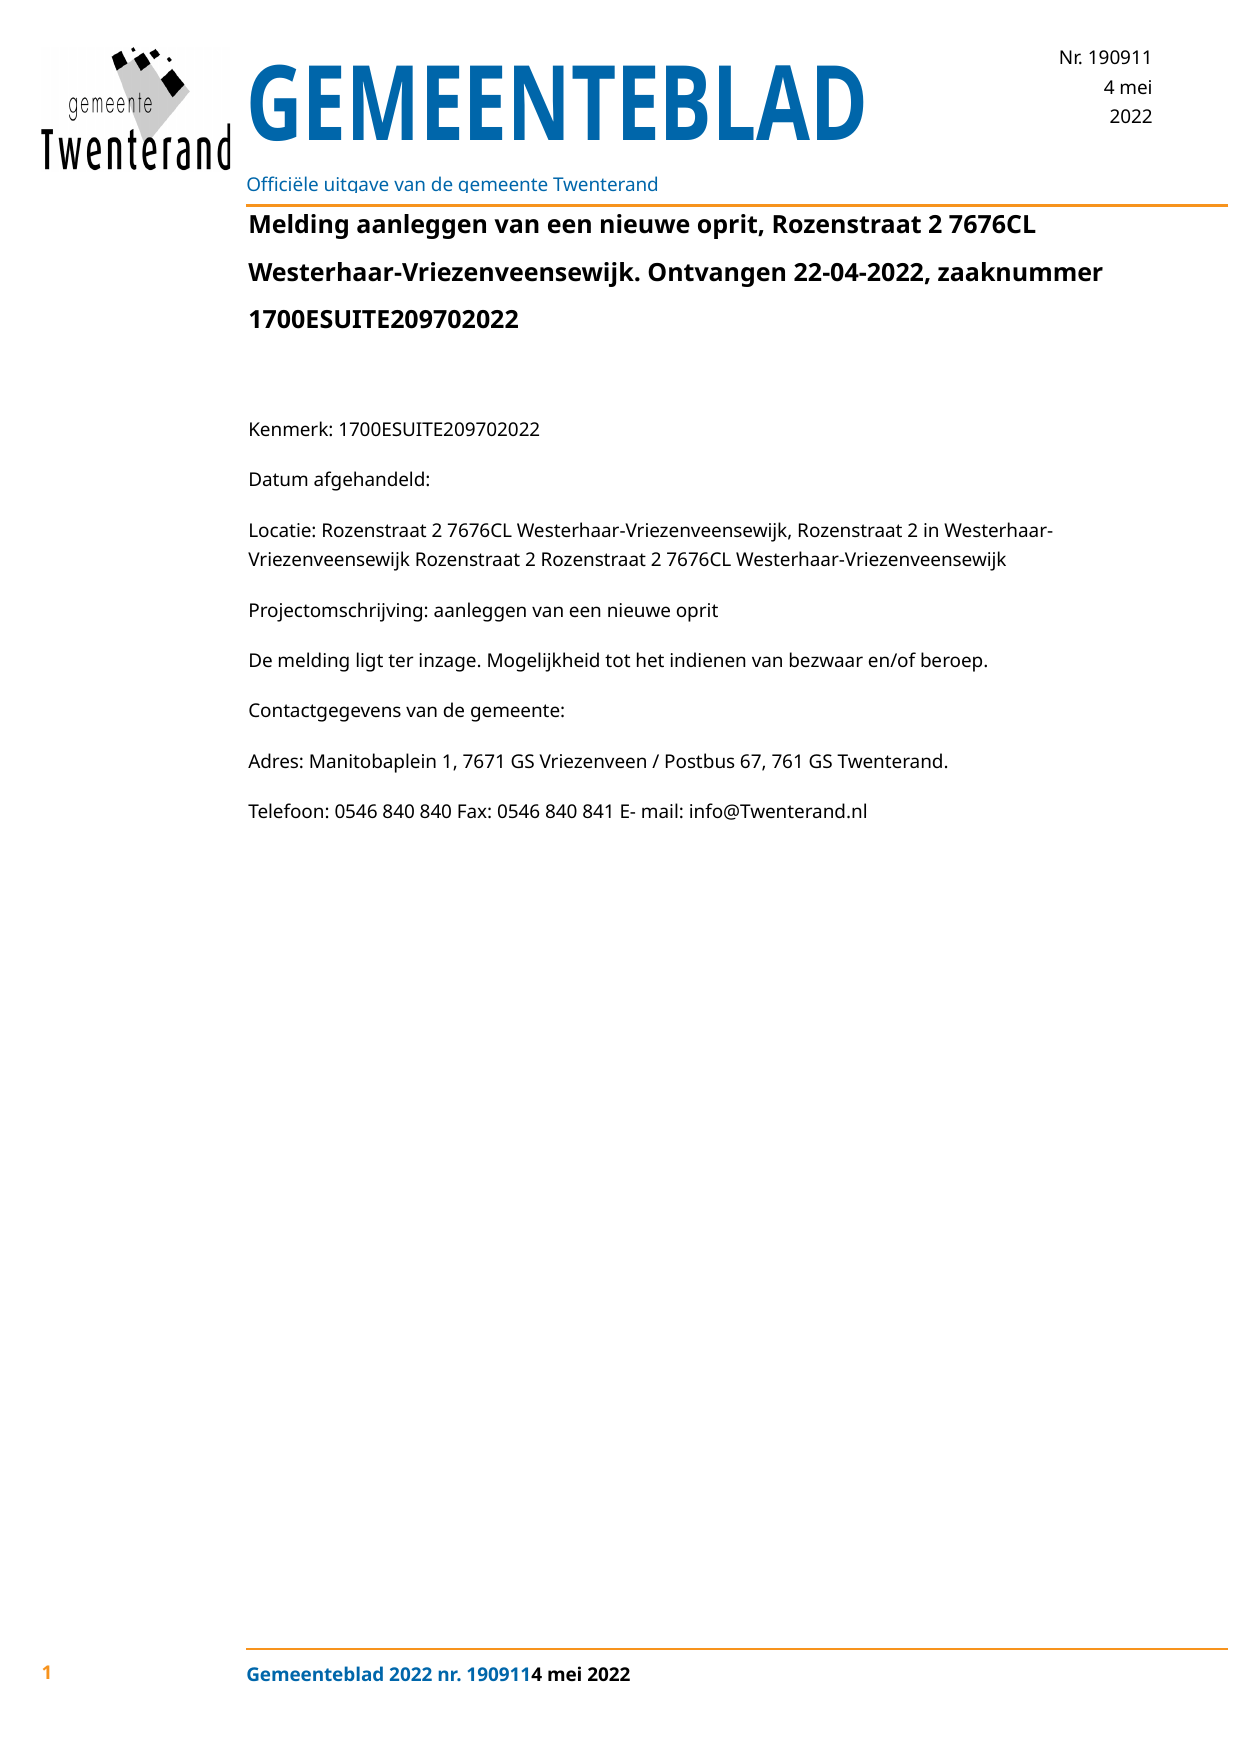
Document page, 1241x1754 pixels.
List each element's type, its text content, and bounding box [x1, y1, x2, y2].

text Adres: Manitobaplein 1, 7671 GS Vriezenveen / Postbus 67, 761 GS Twenterand. [248, 748, 1152, 774]
text Contactgegevens van de gemeente: [248, 698, 1152, 723]
text Telefoon: 0546 840 840 Fax: 0546 840 841 E- mail: info@Twenterand.nl [248, 798, 1152, 824]
picture [41, 47, 231, 172]
text De melding ligt ter inzage. Mogelijkheid tot het indienen van bezwaar en/of beroep. [248, 647, 1152, 673]
text Locatie: Rozenstraat 2 7676CL Westerhaar-Vriezenveensewijk, Rozenstraat 2 in Westerhaar-Vriezenveensewijk Rozenstraat 2 Rozenstraat 2 7676CL Westerhaar-Vriezenveensewijk [248, 517, 1152, 572]
text Projectomschrijving: aanleggen van een nieuwe oprit [248, 597, 1152, 622]
text Datum afgehandeld: [248, 466, 1152, 492]
text Melding aanleggen van een nieuwe oprit, Rozenstraat 2 7676CL Westerhaar-Vriezenveensewijk. Ontvangen 22-04-2022, zaaknummer 1700ESUITE209702022 [248, 207, 1152, 336]
text Kenmerk: 1700ESUITE209702022 [248, 416, 1152, 442]
